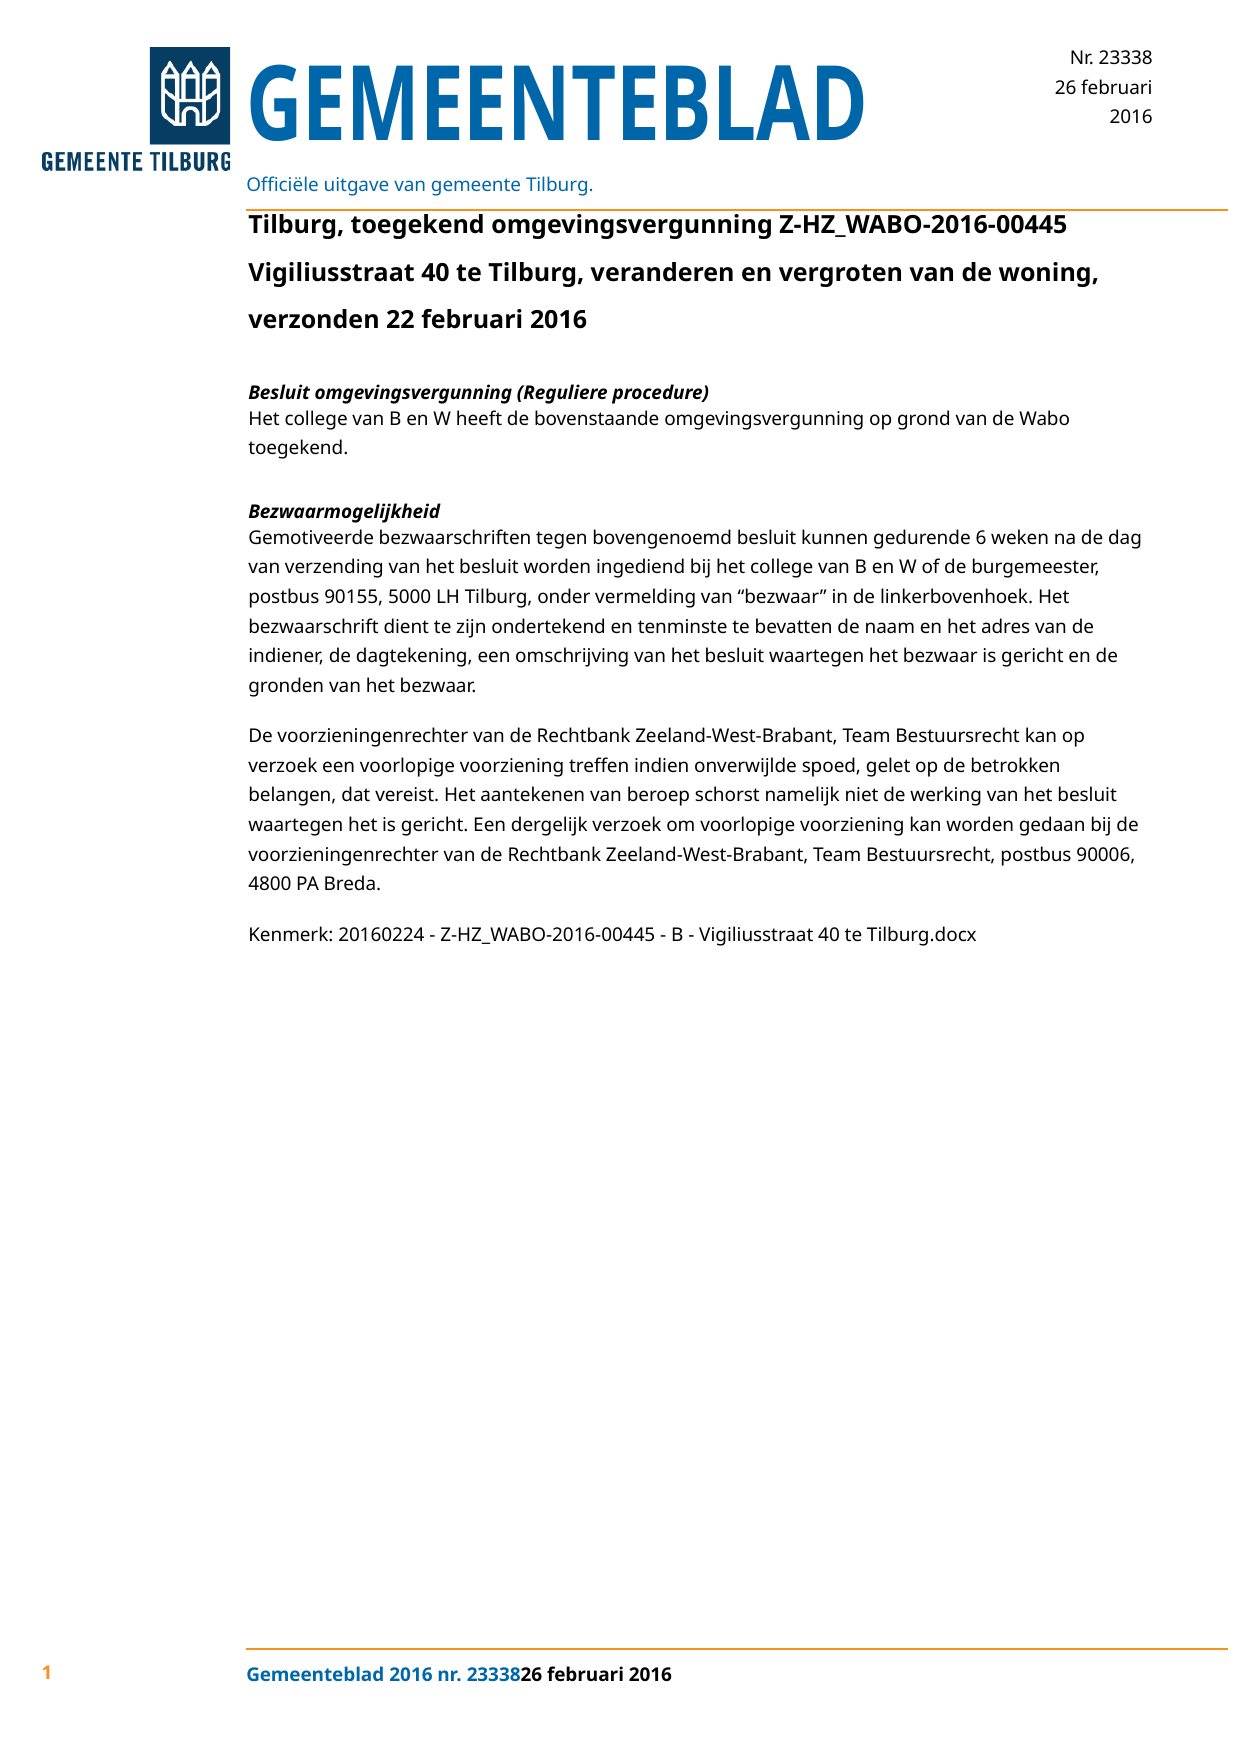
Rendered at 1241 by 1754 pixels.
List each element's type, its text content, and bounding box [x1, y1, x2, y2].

text Het college van B en W heeft de bovenstaande omgevingsvergunning op grond van de Wabo toegekend. [248, 405, 1152, 460]
text Tilburg, toegekend omgevingsvergunning Z-HZ_WABO-2016-00445 Vigiliusstraat 40 te Tilburg, veranderen en vergroten van de woning, verzonden 22 februari 2016 [248, 211, 1152, 336]
text Besluit omgevingsvergunning (Reguliere procedure) [248, 379, 1152, 405]
text Gemotiveerde bezwaarschriften tegen bovengenoemd besluit kunnen gedurende 6 weken na de dag van verzending van het besluit worden ingediend bij het college van B en W of de burgemeester, postbus 90155, 5000 LH Tilburg, onder vermelding van “bezwaar” in de linkerbovenhoek. Het bezwaarschrift dient te zijn ondertekend en tenminste te bevatten de naam en het adres van de indiener, de dagtekening, een omschrijving van het besluit waartegen het bezwaar is gericht en de gronden van het bezwaar. [248, 524, 1152, 698]
text Bezwaarmogelijkheid [248, 498, 1152, 524]
text De voorzieningenrechter van de Rechtbank Zeeland-West-Brabant, Team Bestuursrecht kan op verzoek een voorlopige voorziening treffen indien onverwijlde spoed, gelet op de betrokken belangen, dat vereist. Het aantekenen van beroep schorst namelijk niet de werking van het besluit waartegen het is gericht. Een dergelijk verzoek om voorlopige voorziening kan worden gedaan bij de voorzieningenrechter van de Rechtbank Zeeland-West-Brabant, Team Bestuursrecht, postbus 90006, 4800 PA Breda. [248, 722, 1152, 896]
text Kenmerk: 20160224 - Z-HZ_WABO-2016-00445 - B - Vigiliusstraat 40 te Tilburg.docx [248, 921, 1152, 946]
picture [41, 47, 231, 172]
